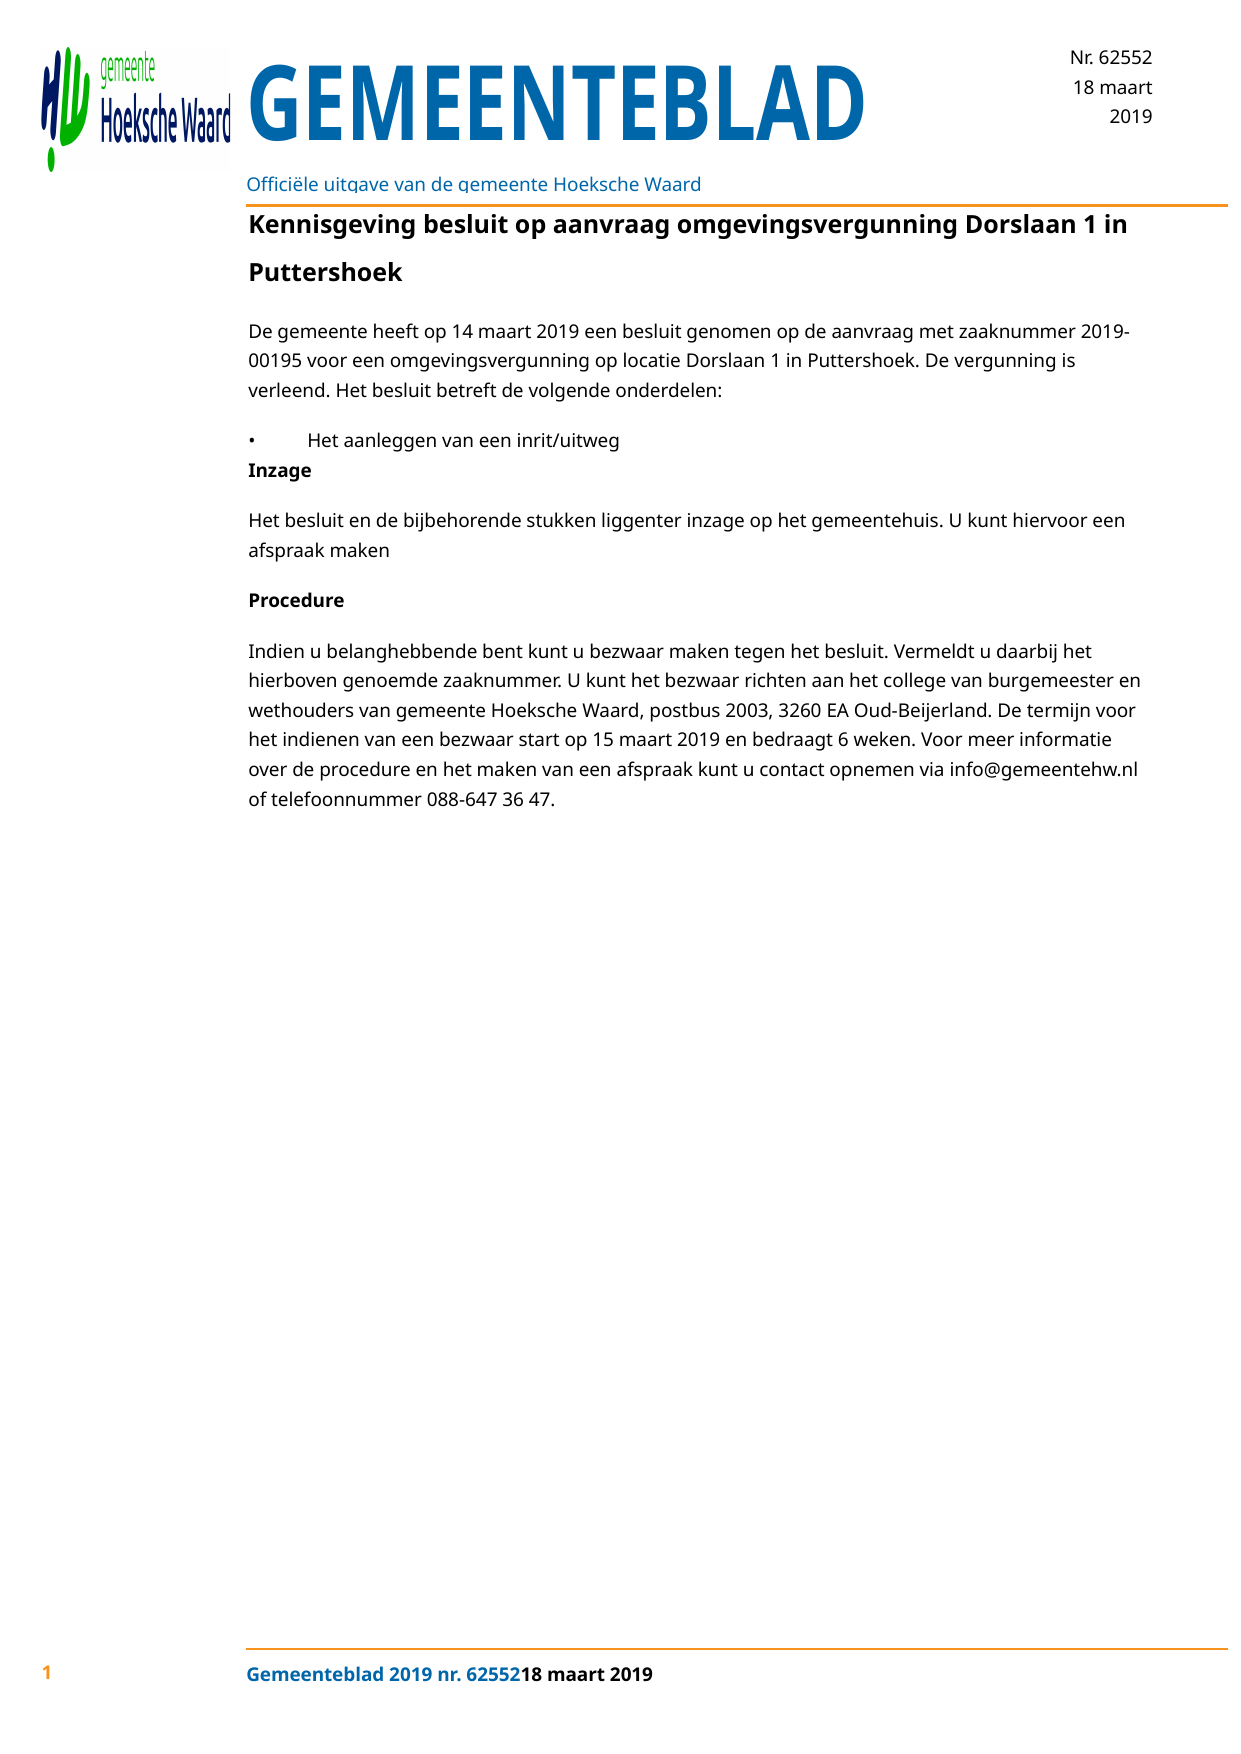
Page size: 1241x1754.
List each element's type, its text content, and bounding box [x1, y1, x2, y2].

text De gemeente heeft op 14 maart 2019 een besluit genomen op de aanvraag met zaaknummer 2019-00195 voor een omgevingsvergunning op locatie Dorslaan 1 in Puttershoek. De vergunning is verleend. Het besluit betreft de volgende onderdelen: [248, 318, 1152, 403]
text Kennisgeving besluit op aanvraag omgevingsvergunning Dorslaan 1 in Puttershoek [248, 207, 1152, 288]
text Inzage [248, 457, 1152, 483]
text Procedure [248, 587, 1152, 613]
text Indien u belanghebbende bent kunt u bezwaar maken tegen het besluit. Vermeldt u daarbij het hierboven genoemde zaaknummer. U kunt het bezwaar richten aan het college van burgemeester en wethouders van gemeente Hoeksche Waard, postbus 2003, 3260 EA Oud-Beijerland. De termijn voor het indienen van een bezwaar start op 15 maart 2019 en bedraagt 6 weken. Voor meer informatie over de procedure en het maken van een afspraak kunt u contact opnemen via info@gemeentehw.nl of telefoonnummer 088-647 36 47. [248, 638, 1152, 812]
picture [41, 47, 231, 172]
text Het besluit en de bijbehorende stukken liggenter inzage op het gemeentehuis. U kunt hiervoor een afspraak maken [248, 507, 1152, 563]
list Het aanleggen van een inrit/uitweg [248, 427, 1152, 453]
